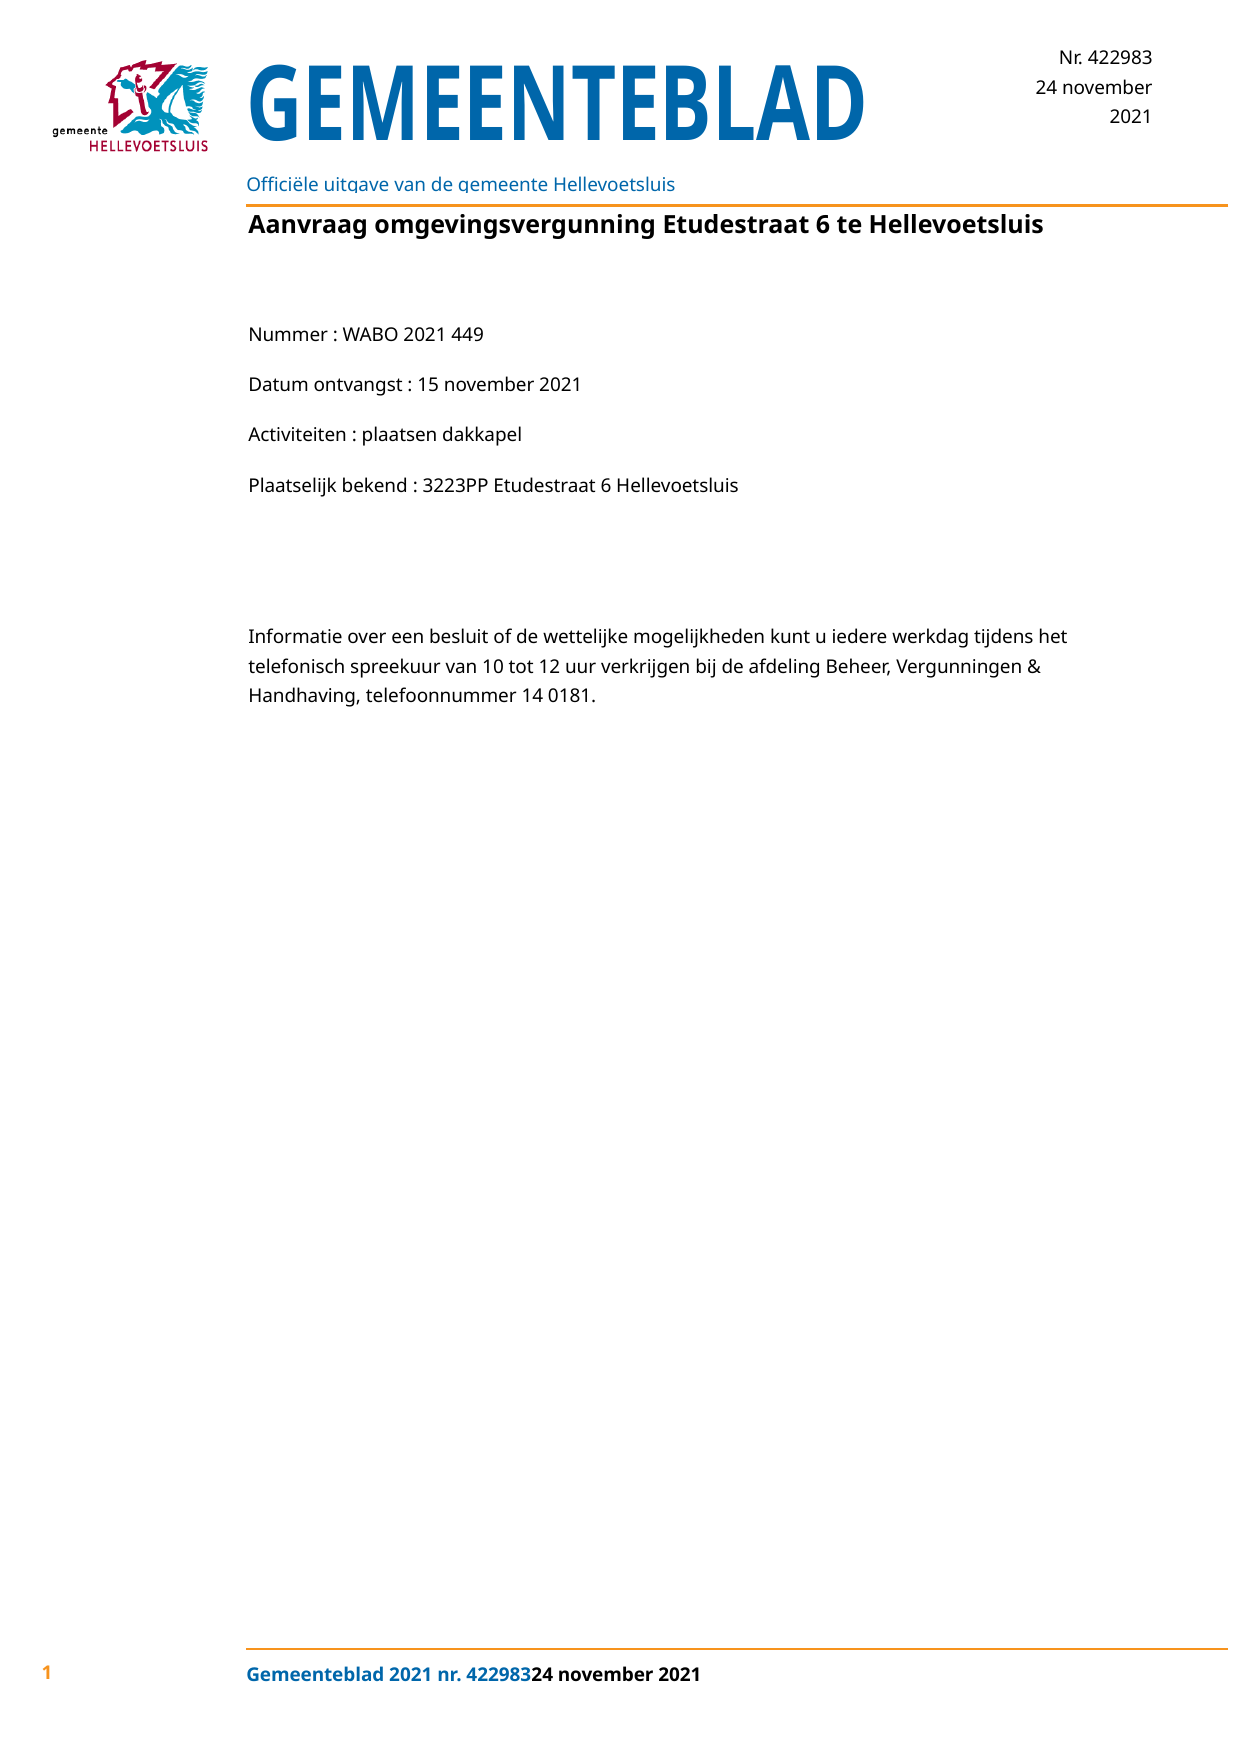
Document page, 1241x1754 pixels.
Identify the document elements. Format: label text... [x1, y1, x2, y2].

text Plaatselijk bekend : 3223PP Etudestraat 6 Hellevoetsluis [248, 472, 1152, 498]
text Aanvraag omgevingsvergunning Etudestraat 6 te Hellevoetsluis [248, 207, 1152, 241]
picture [41, 47, 231, 172]
text Activiteiten : plaatsen dakkapel [248, 422, 1152, 447]
text Nummer : WABO 2021 449 [248, 321, 1152, 346]
text Informatie over een besluit of de wettelijke mogelijkheden kunt u iedere werkdag tijdens het telefonisch spreekuur van 10 tot 12 uur verkrijgen bij de afdeling Beheer, Vergunningen & Handhaving, telefoonnummer 14 0181. [248, 623, 1152, 708]
text Datum ontvangst : 15 november 2021 [248, 371, 1152, 397]
